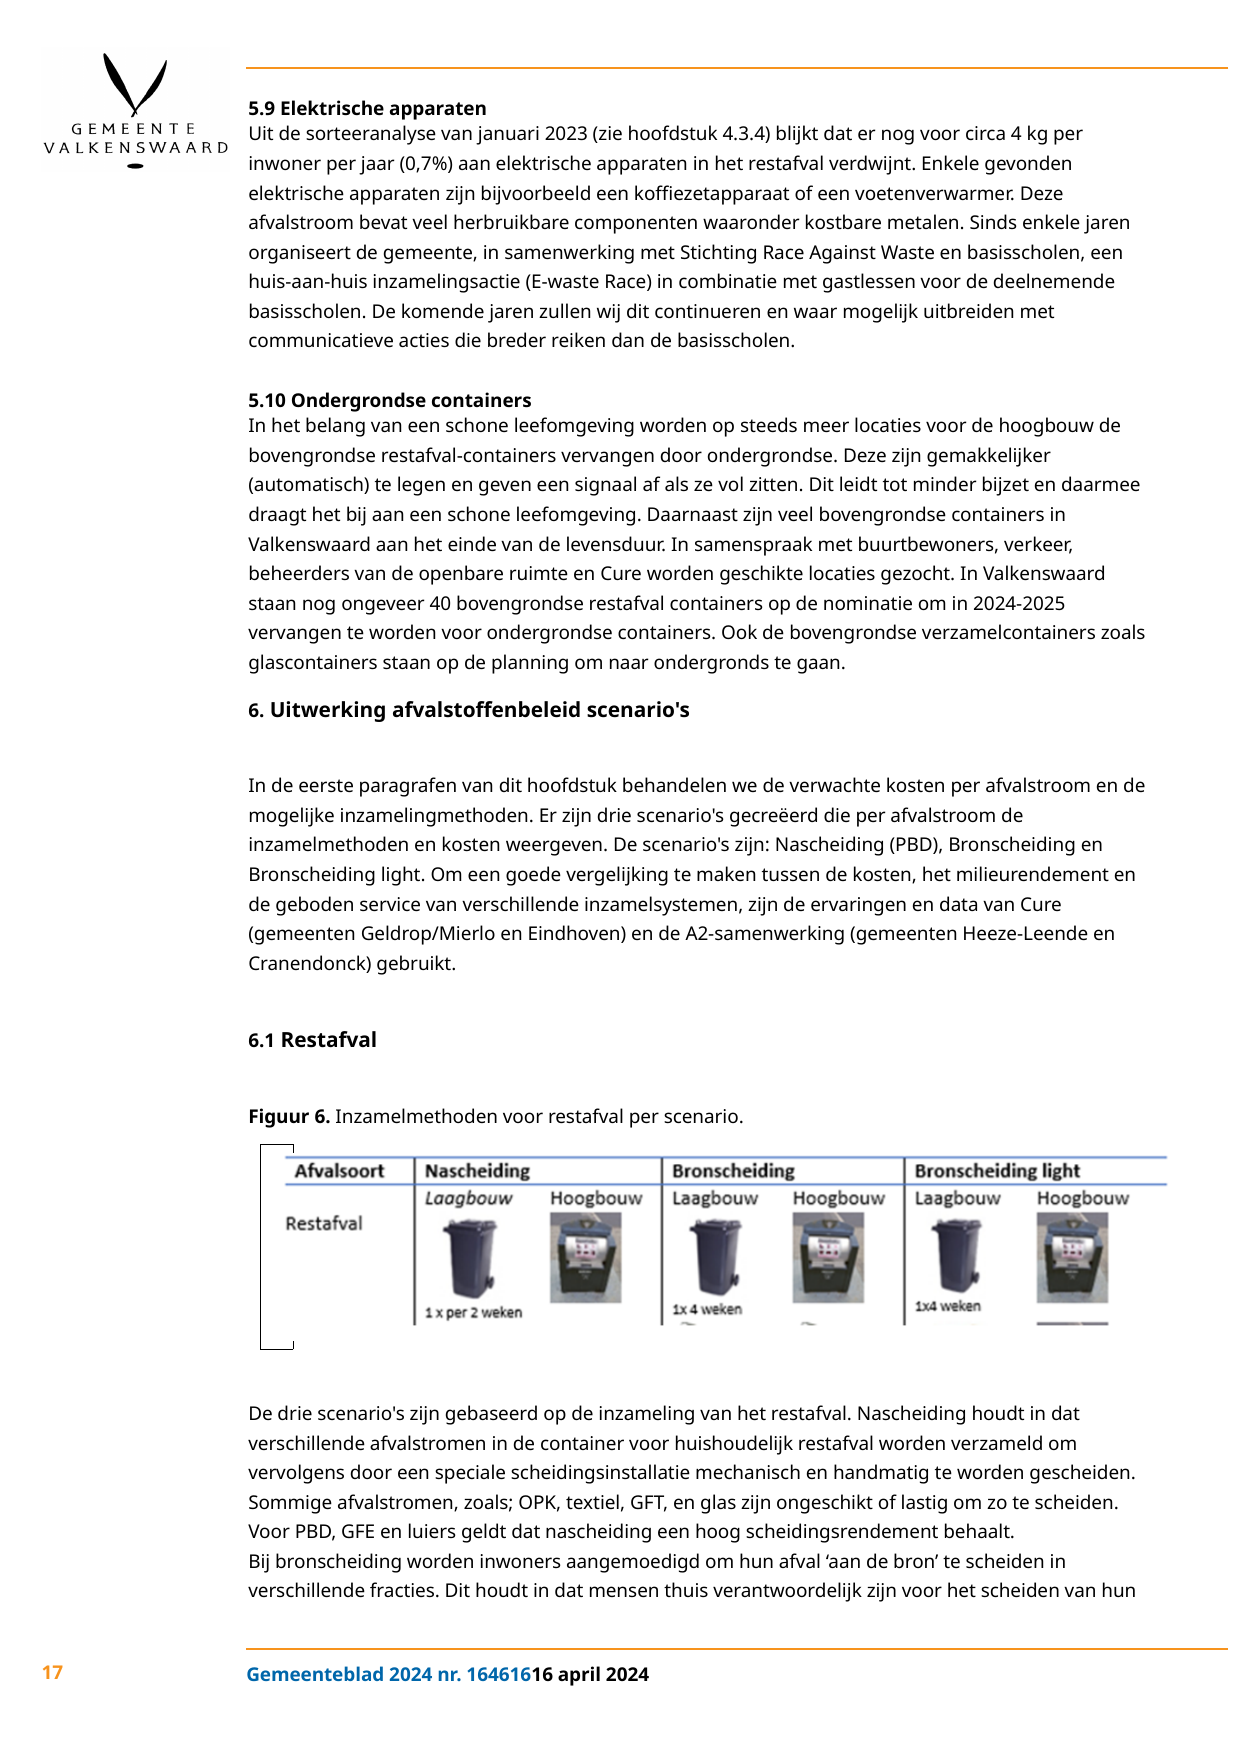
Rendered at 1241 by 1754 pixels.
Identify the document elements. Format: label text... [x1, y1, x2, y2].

text Bij bronscheiding worden inwoners aangemoedigd om hun afval ‘aan de bron’ te scheiden in verschillende fracties. Dit houdt in dat mensen thuis verantwoordelijk zijn voor het scheiden van hun [248, 1548, 1152, 1603]
text In de eerste paragrafen van dit hoofdstuk behandelen we de verwachte kosten per afvalstroom en de mogelijke inzamelingmethoden. Er zijn drie scenario's gecreëerd die per afvalstroom de inzamelmethoden en kosten weergeven. De scenario's zijn: Nascheiding (PBD), Bronscheiding en Bronscheiding light. Om een goede vergelijking te maken tussen de kosten, het milieurendement en de geboden service van verschillende inzamelsystemen, zijn de ervaringen en data van Cure (gemeenten Geldrop/Mierlo en Eindhoven) en de A2-samenwerking (gemeenten Heeze-Leende en Cranendonck) gebruikt. [248, 772, 1152, 976]
text Uit de sorteeranalyse van januari 2023 (zie hoofdstuk 4.3.4) blijkt dat er nog voor circa 4 kg per inwoner per jaar (0,7%) aan elektrische apparaten in het restafval verdwijnt. Enkele gevonden elektrische apparaten zijn bijvoorbeeld een koffiezetapparaat of een voetenverwarmer. Deze afvalstroom bevat veel herbruikbare componenten waaronder kostbare metalen. Sinds enkele jaren organiseert de gemeente, in samenwerking met Stichting Race Against Waste en basisscholen, een huis-aan-huis inzamelingsactie (E-waste Race) in combinatie met gastlessen voor de deelnemende basisscholen. De komende jaren zullen wij dit continueren en waar mogelijk uitbreiden met communicatieve acties die breder reiken dan de basisscholen. [248, 121, 1152, 353]
text Figuur 6. Inzamelmethoden voor restafval per scenario. [248, 1103, 1152, 1129]
picture [268, 1153, 1173, 1341]
text In het belang van een schone leefomgeving worden op steeds meer locaties voor de hoogbouw de bovengrondse restafval-containers vervangen door ondergrondse. Deze zijn gemakkelijker (automatisch) te legen en geven een signaal af als ze vol zitten. Dit leidt tot minder bijzet en daarmee draagt het bij aan een schone leefomgeving. Daarnaast zijn veel bovengrondse containers in Valkenswaard aan het einde van de levensduur. In samenspraak met buurtbewoners, verkeer, beheerders van de openbare ruimte en Cure worden geschikte locaties gezocht. In Valkenswaard staan nog ongeveer 40 bovengrondse restafval containers op de nominatie om in 2024-2025 vervangen te worden voor ondergrondse containers. Ook de bovengrondse verzamelcontainers zoals glascontainers staan op de planning om naar ondergronds te gaan. [248, 412, 1152, 675]
text 6. Uitwerking afvalstoffenbeleid scenario's [248, 695, 1152, 723]
text De drie scenario's zijn gebaseerd op de inzameling van het restafval. Nascheiding houdt in dat verschillende afvalstromen in de container voor huishoudelijk restafval worden verzameld om vervolgens door een speciale scheidingsinstallatie mechanisch en handmatig te worden gescheiden. Sommige afvalstromen, zoals; OPK, textiel, GFT, en glas zijn ongeschikt of lastig om zo te scheiden. Voor PBD, GFE en luiers geldt dat nascheiding een hoog scheidingsrendement behaalt. [248, 1400, 1152, 1544]
picture [41, 47, 231, 172]
text 6.1 Restafval [248, 1025, 1152, 1054]
text 5.9 Elektrische apparaten [248, 95, 1152, 121]
text 5.10 Ondergrondse containers [248, 387, 1152, 412]
